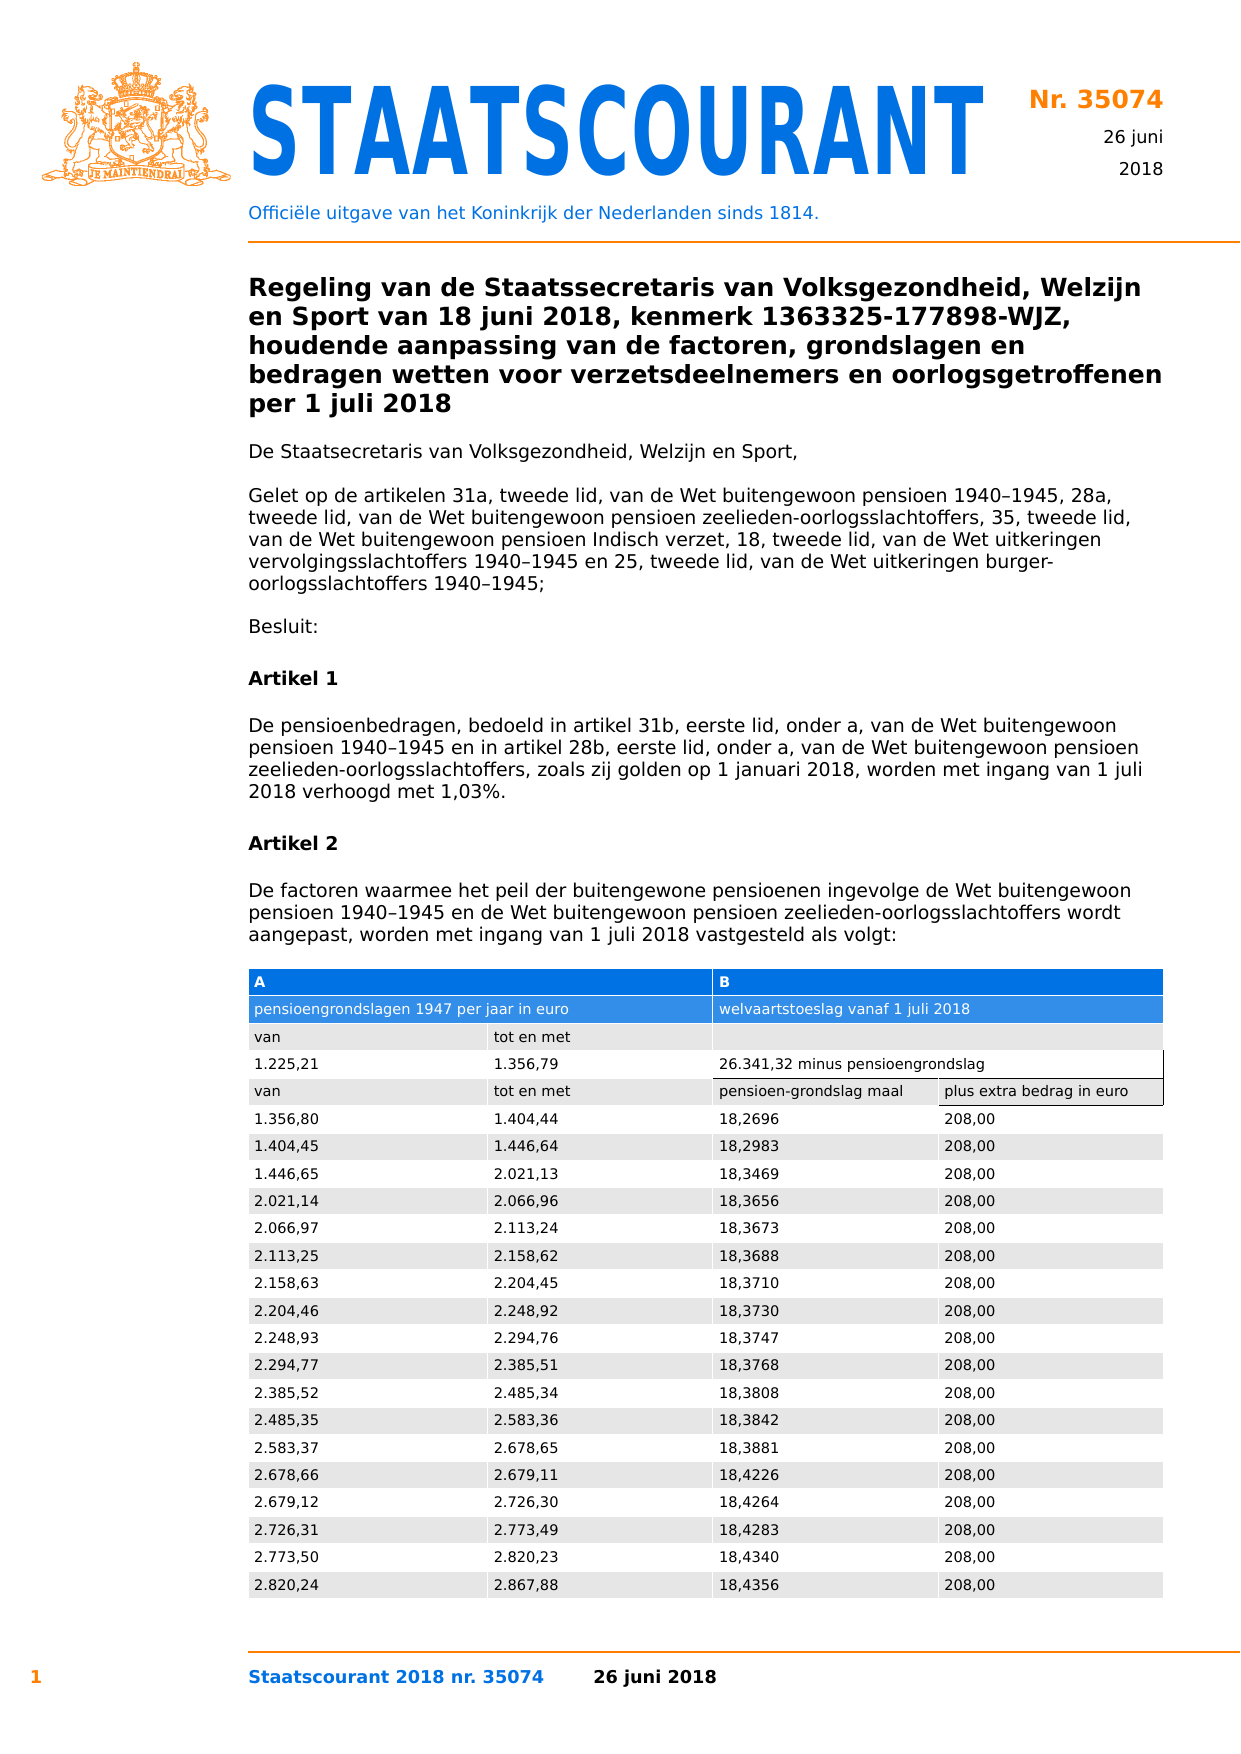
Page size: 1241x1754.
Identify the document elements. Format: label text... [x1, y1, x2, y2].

table_header B [713, 969, 1163, 995]
table_cell 2.204,46 [249, 1298, 487, 1324]
table_cell 208,00 [939, 1353, 1163, 1379]
table_cell 18,3768 [713, 1353, 938, 1379]
table_cell 2.583,37 [249, 1435, 487, 1461]
table_cell 2.294,76 [488, 1325, 712, 1352]
table_cell 2.773,50 [249, 1544, 487, 1571]
table_cell 208,00 [939, 1216, 1163, 1242]
table_cell 208,00 [939, 1435, 1163, 1461]
table_header A [249, 969, 712, 995]
text De pensioenbedragen, bedoeld in artikel 31b, eerste lid, onder a, van de Wet buitengewoon pensioen 1940–1945 en in artikel 28b, eerste lid, onder a, van de Wet buitengewoon pensioen zeelieden-oorlogsslachtoffers, zoals zij golden op 1 januari 2018, worden met ingang van 1 juli 2018 verhoogd met 1,03%. [248, 715, 1163, 803]
table_cell 2.385,51 [488, 1353, 712, 1379]
table_cell 1.225,21 [249, 1051, 487, 1078]
table_header STAATSCOURANT [248, 62, 998, 203]
subtitle Artikel 1 [248, 668, 1163, 690]
table_cell 208,00 [939, 1490, 1163, 1516]
table_cell pensioengrondslagen 1947 per jaar in euro [249, 996, 712, 1023]
table_cell 208,00 [939, 1408, 1163, 1434]
table_cell 208,00 [939, 1380, 1163, 1406]
table_cell 2.021,14 [249, 1188, 487, 1214]
table_cell van [249, 1079, 487, 1105]
table_cell 2.066,97 [249, 1216, 487, 1242]
table_cell 2.678,66 [249, 1462, 487, 1488]
table_cell 208,00 [939, 1270, 1163, 1297]
table_cell 2.726,31 [249, 1517, 487, 1543]
table_cell [713, 1024, 1163, 1050]
table_cell 1.356,80 [249, 1106, 487, 1132]
table_cell 18,4356 [713, 1572, 938, 1598]
table_header [25, 62, 248, 241]
table_cell 18,3656 [713, 1188, 938, 1214]
table_cell welvaartstoeslag vanaf 1 juli 2018 [713, 996, 1163, 1023]
table_cell tot en met [488, 1079, 712, 1105]
table_cell 18,3881 [713, 1435, 938, 1461]
table_cell 18,3673 [713, 1216, 938, 1242]
table_cell 2.820,23 [488, 1544, 712, 1571]
picture [41, 62, 231, 186]
table_cell 2.204,45 [488, 1270, 712, 1297]
table_cell 2.158,62 [488, 1243, 712, 1269]
table_cell 18,3747 [713, 1325, 938, 1352]
table_cell 26 juni [998, 121, 1240, 153]
table_cell Officiële uitgave van het Koninkrijk der Nederlanden sinds 1814. [248, 203, 1240, 241]
subtitle Regeling van de Staatssecretaris van Volksgezondheid, Welzijn en Sport van 18 juni 2018, kenmerk 1363325-177898-WJZ, houdende aanpassing van de factoren, grondslagen en bedragen wetten voor verzetsdeelnemers en oorlogsgetroffenen per 1 juli 2018 [248, 273, 1163, 419]
table_cell 2018 [998, 153, 1240, 203]
table_cell 26.341,32 minus pensioengrondslag [713, 1051, 1163, 1078]
table_cell 2.294,77 [249, 1353, 487, 1379]
table_cell van [249, 1024, 487, 1050]
table_cell 2.867,88 [488, 1572, 712, 1598]
table_cell plus extra bedrag in euro [939, 1079, 1163, 1105]
table_cell 208,00 [939, 1243, 1163, 1269]
table_cell 18,4264 [713, 1490, 938, 1516]
table_cell 2.820,24 [249, 1572, 487, 1598]
table_cell 18,3808 [713, 1380, 938, 1406]
table_cell 2.679,11 [488, 1462, 712, 1488]
table_cell 1.446,64 [488, 1134, 712, 1160]
table_cell 18,4226 [713, 1462, 938, 1488]
table_cell pensioen-grondslag maal [713, 1079, 938, 1105]
table_cell 1.404,44 [488, 1106, 712, 1132]
table_cell 2.248,93 [249, 1325, 487, 1352]
text Besluit: [248, 616, 1163, 638]
table_cell 2.158,63 [249, 1270, 487, 1297]
table_cell 2.113,25 [249, 1243, 487, 1269]
table_cell 18,4283 [713, 1517, 938, 1543]
table_cell 2.583,36 [488, 1408, 712, 1434]
table_cell 2.485,35 [249, 1408, 487, 1434]
table_cell 208,00 [939, 1325, 1163, 1352]
table_cell 18,2696 [713, 1106, 938, 1132]
table_cell 2.021,13 [488, 1161, 712, 1187]
table_cell 18,3730 [713, 1298, 938, 1324]
table_cell 208,00 [939, 1298, 1163, 1324]
text De Staatsecretaris van Volksgezondheid, Welzijn en Sport, [248, 441, 1163, 463]
table_cell 2.485,34 [488, 1380, 712, 1406]
table_cell 208,00 [939, 1462, 1163, 1488]
table_header Nr. 35074 [998, 62, 1240, 121]
table_cell 208,00 [939, 1188, 1163, 1214]
table_cell 208,00 [939, 1517, 1163, 1543]
table_cell 208,00 [939, 1106, 1163, 1132]
table_cell 1.446,65 [249, 1161, 487, 1187]
table_cell 208,00 [939, 1572, 1163, 1598]
table_cell 1.356,79 [488, 1051, 712, 1078]
table_cell 2.113,24 [488, 1216, 712, 1242]
table_cell 2.679,12 [249, 1490, 487, 1516]
table_cell 2.248,92 [488, 1298, 712, 1324]
table_cell 208,00 [939, 1134, 1163, 1160]
table_cell 18,2983 [713, 1134, 938, 1160]
table_cell 208,00 [939, 1161, 1163, 1187]
table_cell 18,3842 [713, 1408, 938, 1434]
table_cell 18,4340 [713, 1544, 938, 1571]
table_cell 2.773,49 [488, 1517, 712, 1543]
text De factoren waarmee het peil der buitengewone pensioenen ingevolge de Wet buitengewoon pensioen 1940–1945 en de Wet buitengewoon pensioen zeelieden-oorlogsslachtoffers wordt aangepast, worden met ingang van 1 juli 2018 vastgesteld als volgt: [248, 880, 1163, 946]
table_cell 18,3710 [713, 1270, 938, 1297]
table_cell tot en met [488, 1024, 712, 1050]
table_cell 2.385,52 [249, 1380, 487, 1406]
table_cell 2.066,96 [488, 1188, 712, 1214]
subtitle Artikel 2 [248, 833, 1163, 855]
table_cell 18,3688 [713, 1243, 938, 1269]
table_cell 2.678,65 [488, 1435, 712, 1461]
table_cell 18,3469 [713, 1161, 938, 1187]
table_cell 2.726,30 [488, 1490, 712, 1516]
table_cell 208,00 [939, 1544, 1163, 1571]
text Gelet op de artikelen 31a, tweede lid, van de Wet buitengewoon pensioen 1940–1945, 28a, tweede lid, van de Wet buitengewoon pensioen zeelieden-oorlogsslachtoffers, 35, tweede lid, van de Wet buitengewoon pensioen Indisch verzet, 18, tweede lid, van de Wet uitkeringen vervolgingsslachtoffers 1940–1945 en 25, tweede lid, van de Wet uitkeringen burger-oorlogsslachtoffers 1940–1945; [248, 484, 1163, 594]
table_cell 1.404,45 [249, 1134, 487, 1160]
